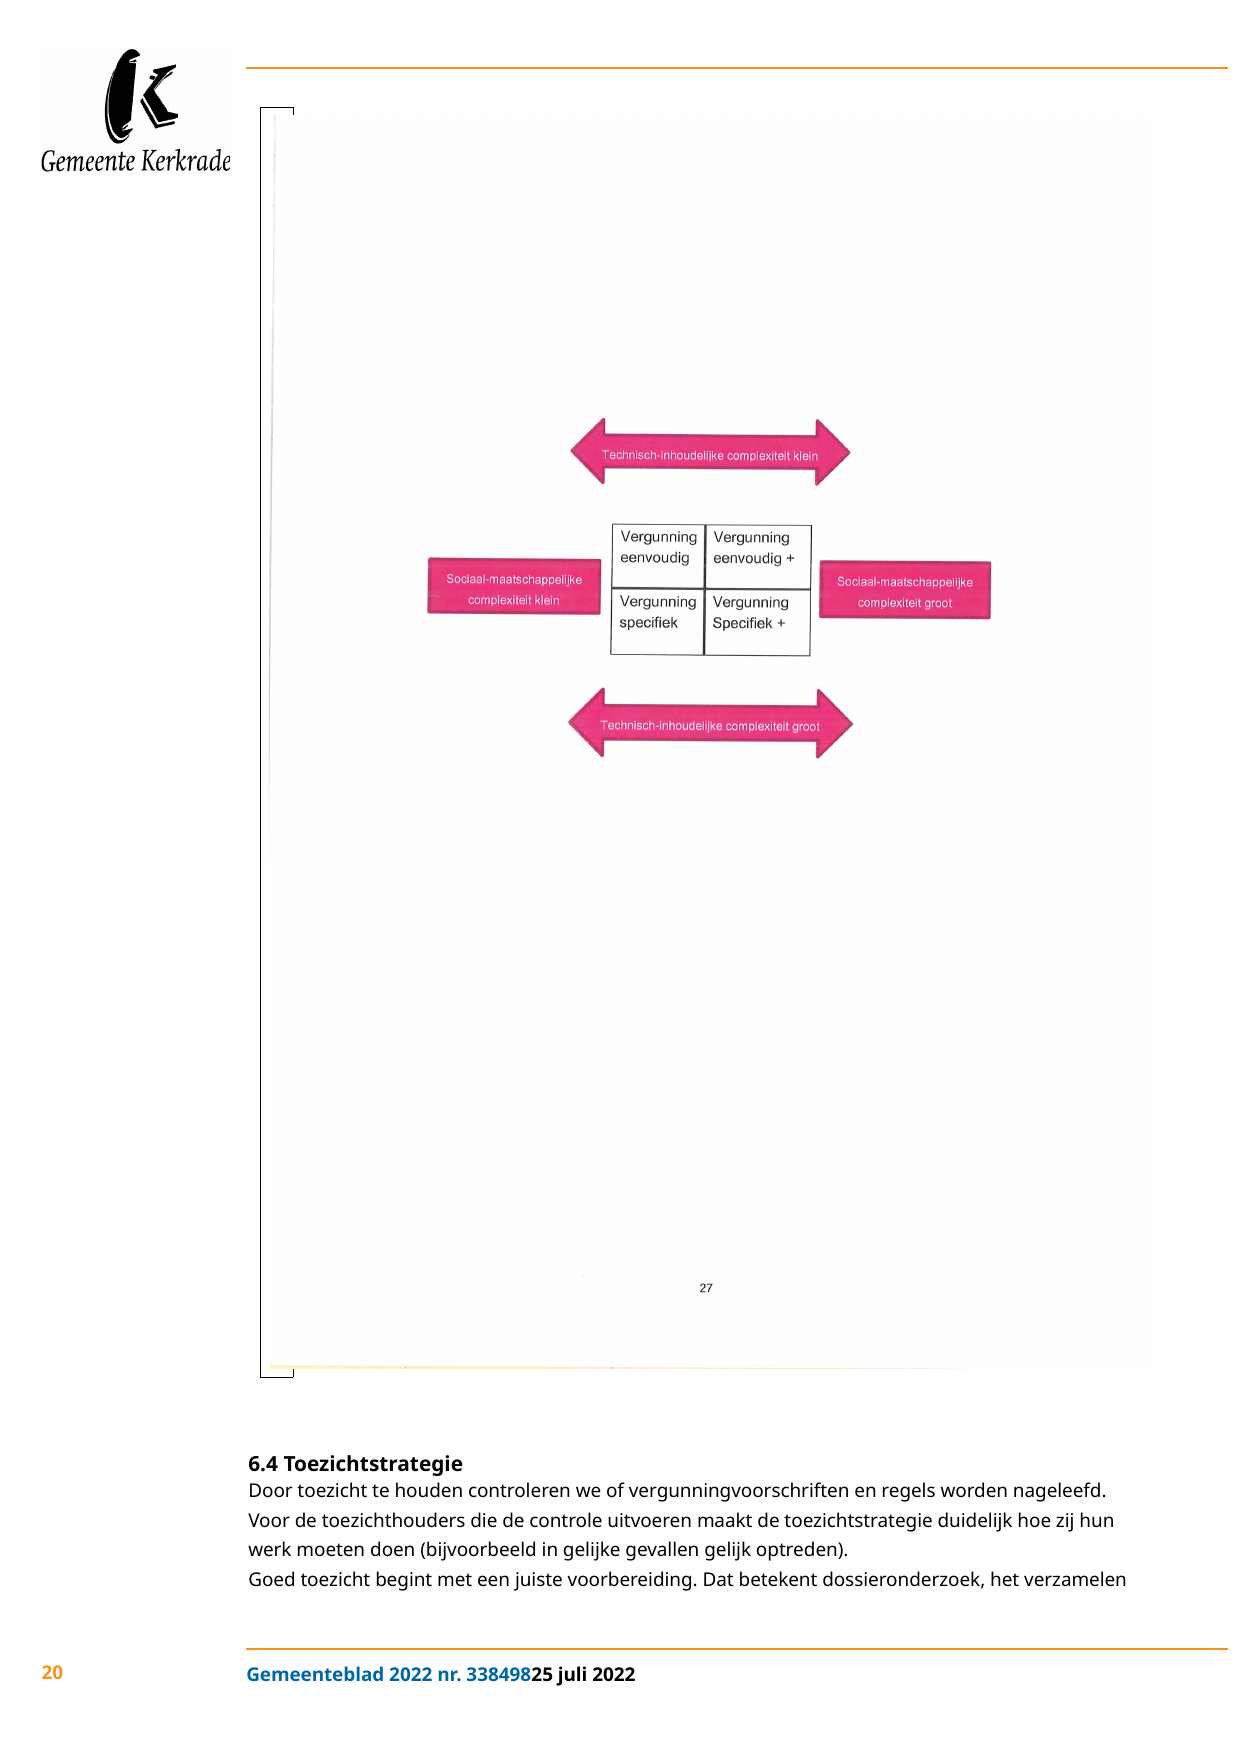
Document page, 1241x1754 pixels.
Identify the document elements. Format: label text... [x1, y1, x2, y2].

text 6.4 Toezichtstrategie [248, 1449, 1152, 1477]
picture [268, 115, 1155, 1369]
picture [41, 47, 231, 172]
text Door toezicht te houden controleren we of vergunningvoorschriften en regels worden nageleefd. Voor de toezichthouders die de controle uitvoeren maakt de toezichtstrategie duidelijk hoe zij hun werk moeten doen (bijvoorbeeld in gelijke gevallen gelijk optreden). [248, 1477, 1152, 1562]
text Goed toezicht begint met een juiste voorbereiding. Dat betekent dossieronderzoek, het verzamelen [248, 1566, 1152, 1592]
